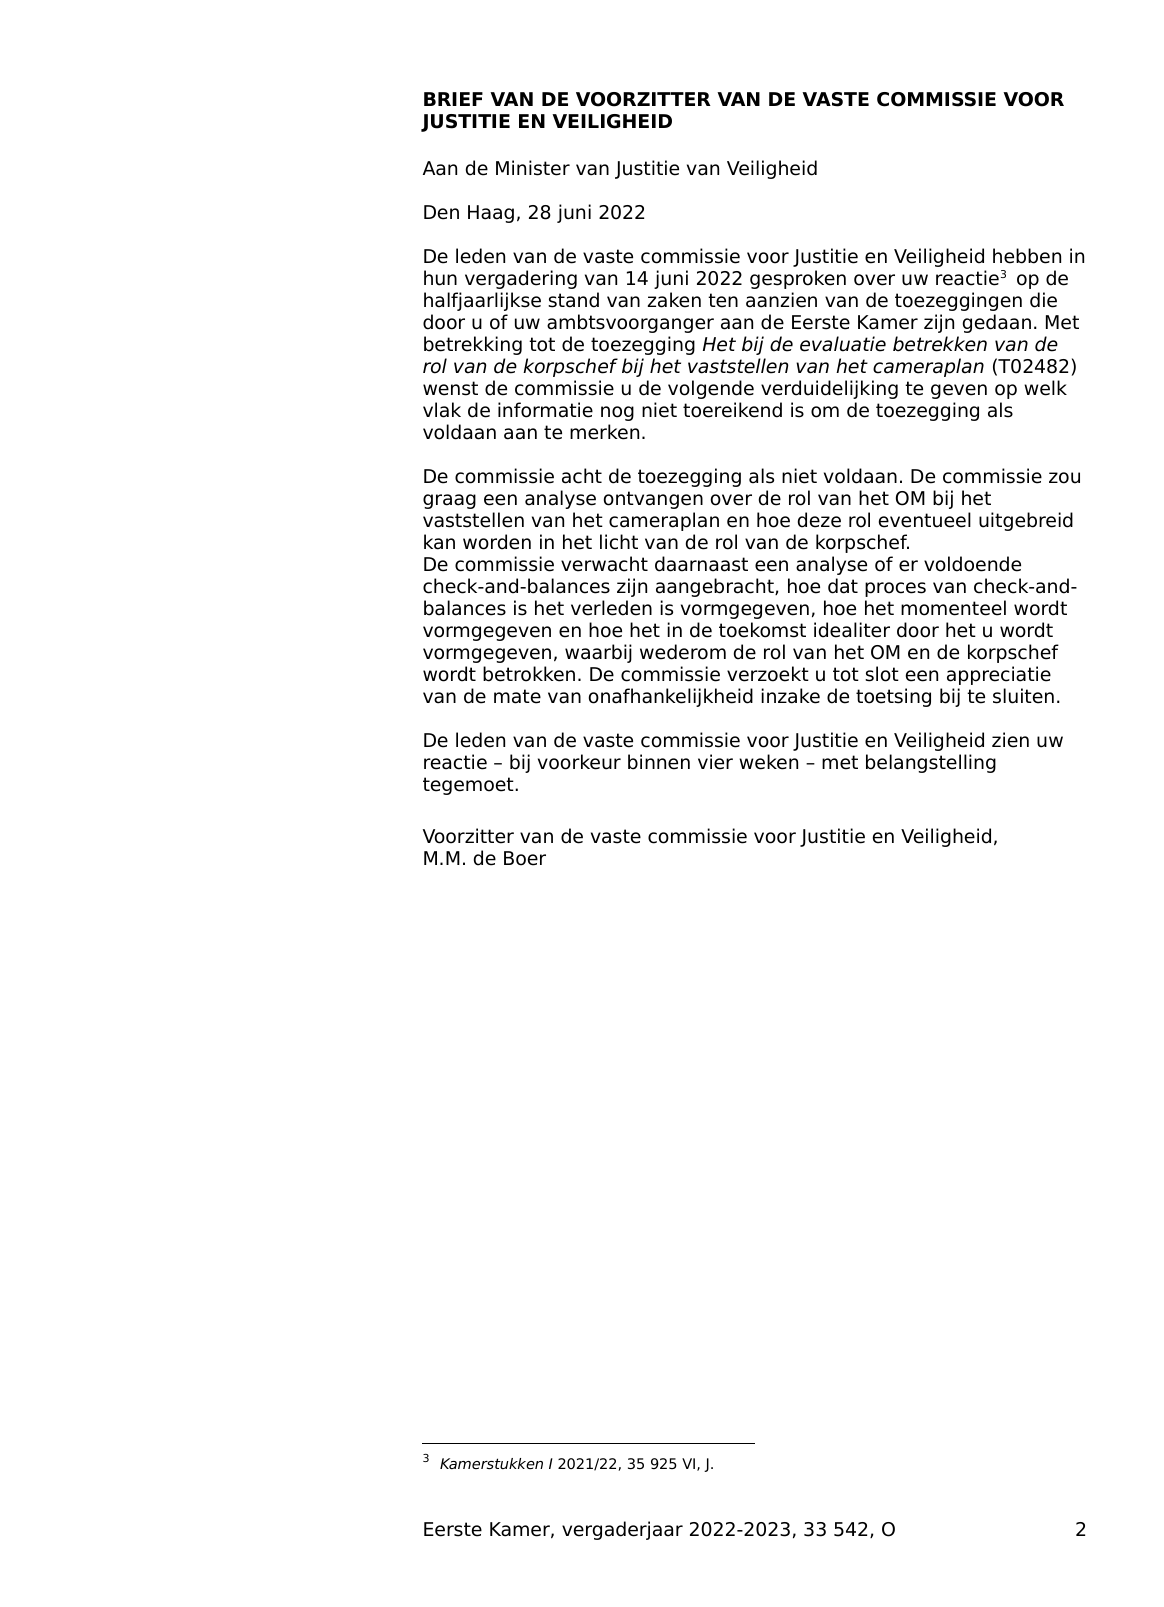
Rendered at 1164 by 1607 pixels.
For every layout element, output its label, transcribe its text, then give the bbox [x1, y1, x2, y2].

text Aan de Minister van Justitie van Veiligheid [422, 158, 1087, 180]
text Voorzitter van de vaste commissie voor Justitie en Veiligheid, M.M. de Boer [422, 826, 1087, 870]
text De commissie verwacht daarnaast een analyse of er voldoende check-and-balances zijn aangebracht, hoe dat proces van check-and-balances is het verleden is vormgegeven, hoe het momenteel wordt vormgegeven en hoe het in de toekomst idealiter door het u wordt vormgegeven, waarbij wederom de rol van het OM en de korpschef wordt betrokken. De commissie verzoekt u tot slot een appreciatie van de mate van onafhankelijkheid inzake de toetsing bij te sluiten. [422, 554, 1087, 708]
text Den Haag, 28 juni 2022 [422, 202, 1087, 224]
text Kamerstukken I 2021/22, 35 925 VI, J. [422, 1452, 1087, 1474]
text De leden van de vaste commissie voor Justitie en Veiligheid zien uw reactie – bij voorkeur binnen vier weken – met belangstelling tegemoet. [422, 730, 1087, 796]
text De leden van de vaste commissie voor Justitie en Veiligheid hebben in hun vergadering van 14 juni 2022 gesproken over uw reactie op de halfjaarlijkse stand van zaken ten aanzien van de toezeggingen die door u of uw ambtsvoorganger aan de Eerste Kamer zijn gedaan. Met betrekking tot de toezegging Het bij de evaluatie betrekken van de rol van de korpschef bij het vaststellen van het cameraplan (T02482) wenst de commissie u de volgende verduidelijking te geven op welk vlak de informatie nog niet toereikend is om de toezegging als voldaan aan te merken. [422, 246, 1087, 444]
subtitle BRIEF VAN DE VOORZITTER VAN DE VASTE COMMISSIE VOOR JUSTITIE EN VEILIGHEID [422, 89, 1087, 133]
text De commissie acht de toezegging als niet voldaan. De commissie zou graag een analyse ontvangen over de rol van het OM bij het vaststellen van het cameraplan en hoe deze rol eventueel uitgebreid kan worden in het licht van de rol van de korpschef. [422, 466, 1087, 554]
